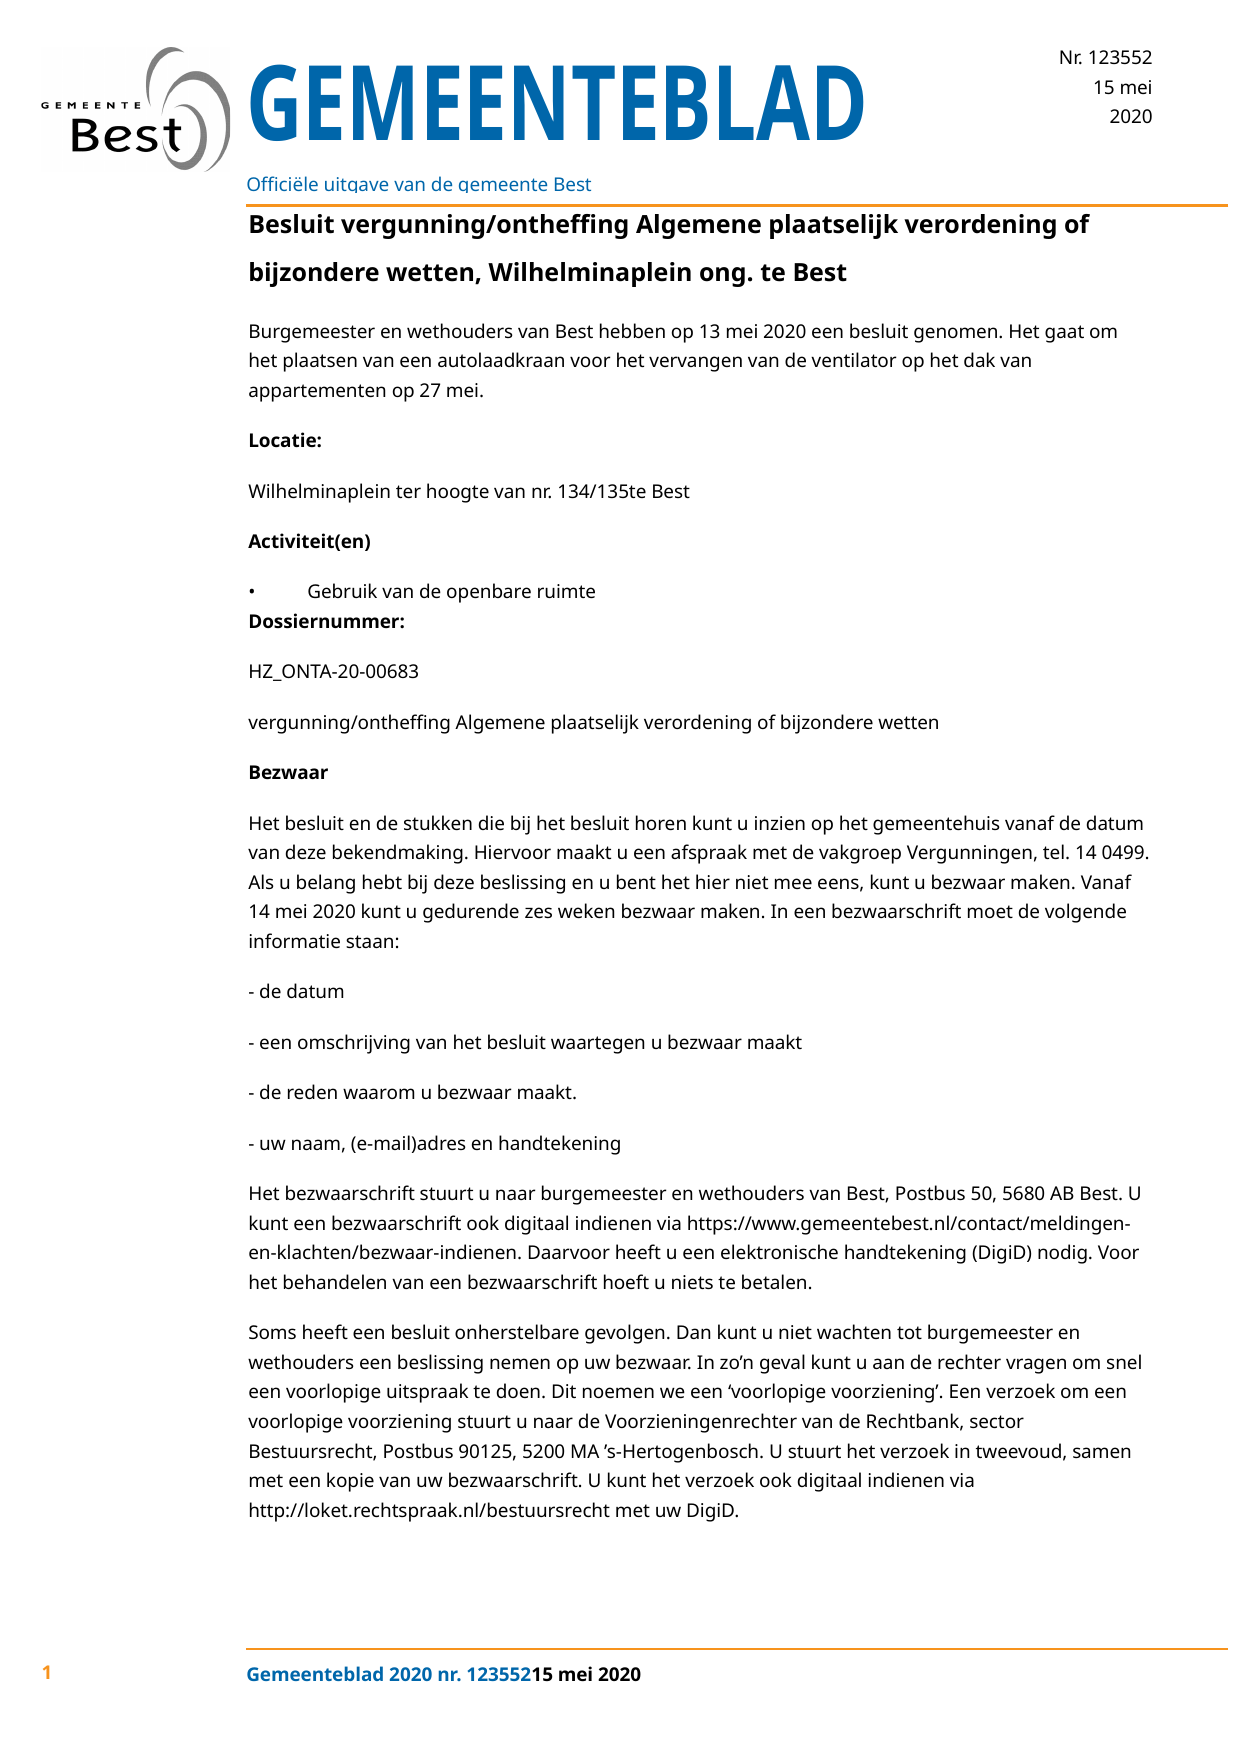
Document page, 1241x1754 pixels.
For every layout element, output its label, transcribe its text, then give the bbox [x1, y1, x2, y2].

text HZ_ONTA-20-00683 [248, 659, 1152, 684]
text Burgemeester en wethouders van Best hebben op 13 mei 2020 een besluit genomen. Het gaat om het plaatsen van een autolaadkraan voor het vervangen van de ventilator op het dak van appartementen op 27 mei. [248, 318, 1152, 403]
text Locatie: [248, 427, 1152, 453]
text Activiteit(en) [248, 528, 1152, 554]
text Soms heeft een besluit onherstelbare gevolgen. Dan kunt u niet wachten tot burgemeester en wethouders een beslissing nemen op uw bezwaar. In zo’n geval kunt u aan de rechter vragen om snel een voorlopige uitspraak te doen. Dit noemen we een ‘voorlopige voorziening’. Een verzoek om een voorlopige voorziening stuurt u naar de Voorzieningenrechter van de Rechtbank, sector Bestuursrecht, Postbus 90125, 5200 MA ’s-Hertogenbosch. U stuurt het verzoek in tweevoud, samen met een kopie van uw bezwaarschrift. U kunt het verzoek ook digitaal indienen via http://loket.rechtspraak.nl/bestuursrecht met uw DigiD. [248, 1319, 1152, 1523]
text - de datum [248, 979, 1152, 1004]
text Bezwaar [248, 759, 1152, 785]
picture [41, 47, 231, 172]
text - een omschrijving van het besluit waartegen u bezwaar maakt [248, 1029, 1152, 1055]
text Wilhelminaplein ter hoogte van nr. 134/135te Best [248, 478, 1152, 504]
text Het besluit en de stukken die bij het besluit horen kunt u inzien op het gemeentehuis vanaf de datum van deze bekendmaking. Hiervoor maakt u een afspraak met de vakgroep Vergunningen, tel. 14 0499. Als u belang hebt bij deze beslissing en u bent het hier niet mee eens, kunt u bezwaar maken. Vanaf 14 mei 2020 kunt u gedurende zes weken bezwaar maken. In een bezwaarschrift moet de volgende informatie staan: [248, 810, 1152, 954]
text Besluit vergunning/ontheffing Algemene plaatselijk verordening of bijzondere wetten, Wilhelminaplein ong. te Best [248, 207, 1152, 288]
text - de reden waarom u bezwaar maakt. [248, 1079, 1152, 1105]
list Gebruik van de openbare ruimte [248, 579, 1152, 604]
text vergunning/ontheffing Algemene plaatselijk verordening of bijzondere wetten [248, 709, 1152, 735]
text Het bezwaarschrift stuurt u naar burgemeester en wethouders van Best, Postbus 50, 5680 AB Best. U kunt een bezwaarschrift ook digitaal indienen via https://www.gemeentebest.nl/contact/meldingen-en-klachten/bezwaar-indienen. Daarvoor heeft u een elektronische handtekening (DigiD) nodig. Voor het behandelen van een bezwaarschrift hoeft u niets te betalen. [248, 1180, 1152, 1295]
text Dossiernummer: [248, 608, 1152, 634]
text - uw naam, (e-mail)adres en handtekening [248, 1130, 1152, 1156]
